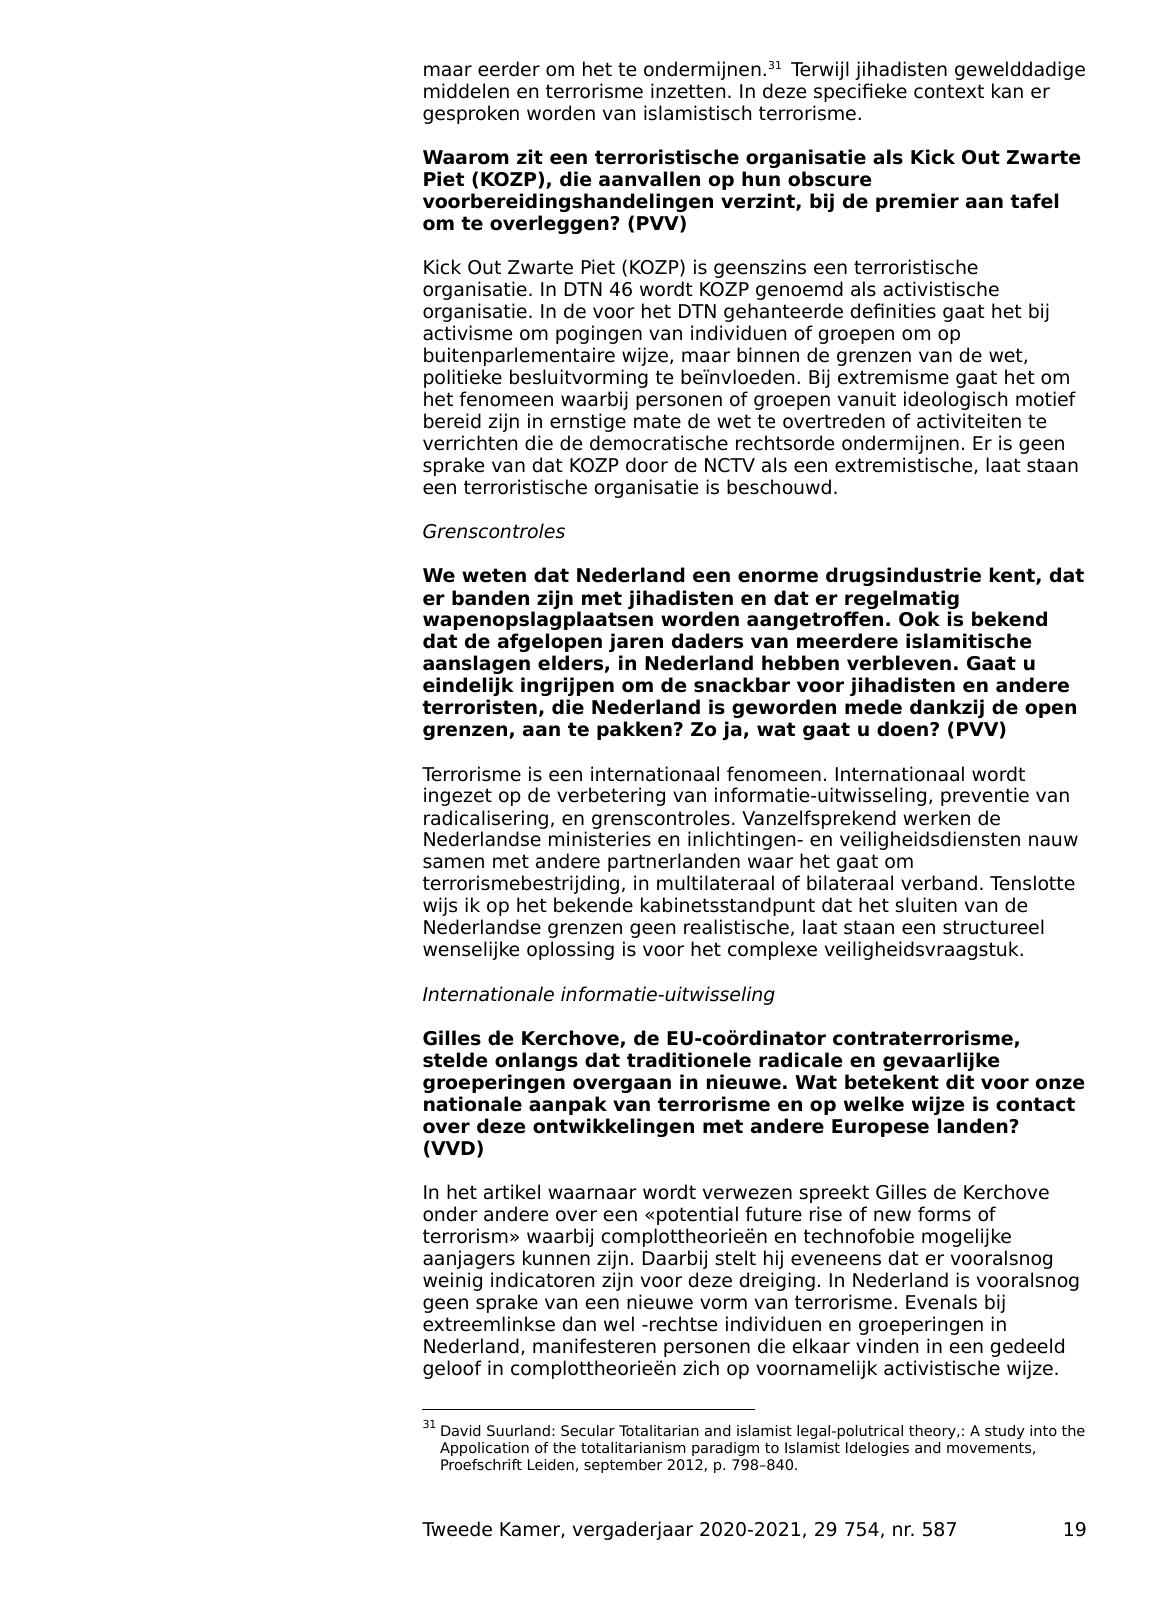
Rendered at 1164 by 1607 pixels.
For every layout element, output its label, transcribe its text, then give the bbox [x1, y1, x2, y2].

text In het artikel waarnaar wordt verwezen spreekt Gilles de Kerchove onder andere over een «potential future rise of new forms of terrorism» waarbij complottheorieën en technofobie mogelijke aanjagers kunnen zijn. Daarbij stelt hij eveneens dat er vooralsnog weinig indicatoren zijn voor deze dreiging. In Nederland is vooralsnog geen sprake van een nieuwe vorm van terrorisme. Evenals bij extreemlinkse dan wel -rechtse individuen en groeperingen in Nederland, manifesteren personen die elkaar vinden in een gedeeld geloof in complottheorieën zich op voornamelijk activistische wijze. [422, 1182, 1087, 1379]
text Waarom zit een terroristische organisatie als Kick Out Zwarte Piet (KOZP), die aanvallen op hun obscure voorbereidingshandelingen verzint, bij de premier aan tafel om te overleggen? (PVV) [422, 147, 1087, 235]
text We weten dat Nederland een enorme drugsindustrie kent, dat er banden zijn met jihadisten en dat er regelmatig wapenopslagplaatsen worden aangetroffen. Ook is bekend dat de afgelopen jaren daders van meerdere islamitische aanslagen elders, in Nederland hebben verbleven. Gaat u eindelijk ingrijpen om de snackbar voor jihadisten en andere terroristen, die Nederland is geworden mede dankzij de open grenzen, aan te pakken? Zo ja, wat gaat u doen? (PVV) [422, 565, 1087, 741]
subtitle Grenscontroles [422, 521, 1087, 543]
text Kick Out Zwarte Piet (KOZP) is geenszins een terroristische organisatie. In DTN 46 wordt KOZP genoemd als activistische organisatie. In de voor het DTN gehanteerde definities gaat het bij activisme om pogingen van individuen of groepen om op buitenparlementaire wijze, maar binnen de grenzen van de wet, politieke besluitvorming te beïnvloeden. Bij extremisme gaat het om het fenomeen waarbij personen of groepen vanuit ideologisch motief bereid zijn in ernstige mate de wet te overtreden of activiteiten te verrichten die de democratische rechtsorde ondermijnen. Er is geen sprake van dat KOZP door de NCTV als een extremistische, laat staan een terroristische organisatie is beschouwd. [422, 257, 1087, 499]
text Gilles de Kerchove, de EU-coördinator contraterrorisme, stelde onlangs dat traditionele radicale en gevaarlijke groeperingen overgaan in nieuwe. Wat betekent dit voor onze nationale aanpak van terrorisme en op welke wijze is contact over deze ontwikkelingen met andere Europese landen? (VVD) [422, 1028, 1087, 1159]
subtitle Internationale informatie-uitwisseling [422, 983, 1087, 1005]
text David Suurland: Secular Totalitarian and islamist legal-polutrical theory,: A study into the Appolication of the totalitarianism paradigm to Islamist Idelogies and movements, Proefschrift Leiden, september 2012, p. 798–840. [422, 1418, 1087, 1474]
text Terrorisme is een internationaal fenomeen. Internationaal wordt ingezet op de verbetering van informatie-uitwisseling, preventie van radicalisering, en grenscontroles. Vanzelfsprekend werken de Nederlandse ministeries en inlichtingen- en veiligheidsdiensten nauw samen met andere partnerlanden waar het gaat om terrorismebestrijding, in multilateraal of bilateraal verband. Tenslotte wijs ik op het bekende kabinetsstandpunt dat het sluiten van de Nederlandse grenzen geen realistische, laat staan een structureel wenselijke oplossing is voor het complexe veiligheidsvraagstuk. [422, 763, 1087, 961]
text maar eerder om het te ondermijnen. Terwijl jihadisten gewelddadige middelen en terrorisme inzetten. In deze specifieke context kan er gesproken worden van islamistisch terrorisme. [422, 59, 1087, 125]
